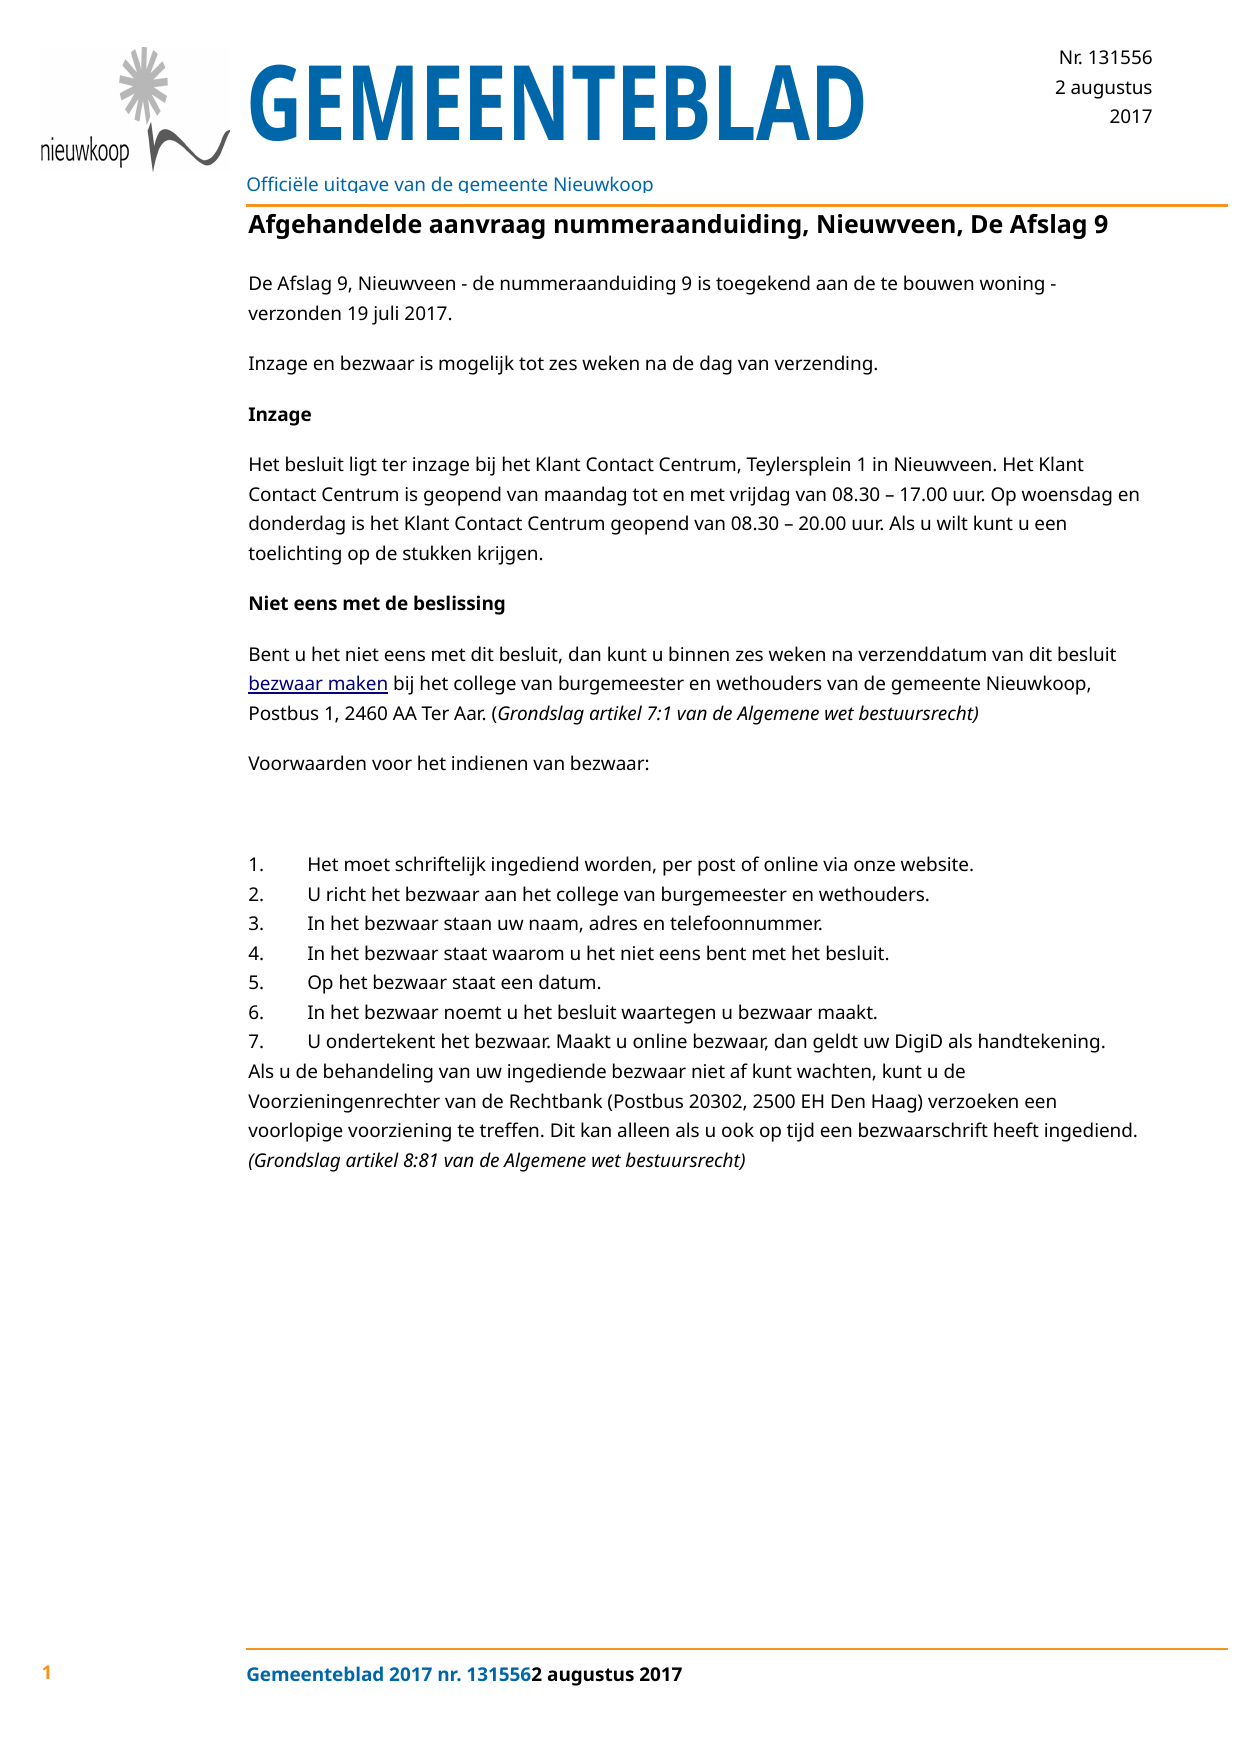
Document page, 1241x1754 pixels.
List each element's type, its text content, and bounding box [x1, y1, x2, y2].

text Als u de behandeling van uw ingediende bezwaar niet af kunt wachten, kunt u de Voorzieningenrechter van de Rechtbank (Postbus 20302, 2500 EH Den Haag) verzoeken een voorlopige voorziening te treffen. Dit kan alleen als u ook op tijd een bezwaarschrift heeft ingediend. (Grondslag artikel 8:81 van de Algemene wet bestuursrecht) [248, 1058, 1152, 1173]
list In het bezwaar staat waarom u het niet eens bent met het besluit. [248, 940, 1152, 966]
text Niet eens met de beslissing [248, 590, 1152, 616]
list Op het bezwaar staat een datum. [248, 969, 1152, 995]
list U ondertekent het bezwaar. Maakt u online bezwaar, dan geldt uw DigiD als handtekening. [248, 1029, 1152, 1054]
list In het bezwaar staan uw naam, adres en telefoonnummer. [248, 910, 1152, 936]
text Voorwaarden voor het indienen van bezwaar: [248, 750, 1152, 776]
list In het bezwaar noemt u het besluit waartegen u bezwaar maakt. [248, 999, 1152, 1025]
list Het moet schriftelijk ingediend worden, per post of online via onze website. [248, 851, 1152, 877]
text Inzage en bezwaar is mogelijk tot zes weken na de dag van verzending. [248, 350, 1152, 376]
list U richt het bezwaar aan het college van burgemeester en wethouders. [248, 881, 1152, 906]
picture [41, 47, 231, 172]
text Inzage [248, 401, 1152, 426]
text Het besluit ligt ter inzage bij het Klant Contact Centrum, Teylersplein 1 in Nieuwveen. Het Klant Contact Centrum is geopend van maandag tot en met vrijdag van 08.30 – 17.00 uur. Op woensdag en donderdag is het Klant Contact Centrum geopend van 08.30 – 20.00 uur. Als u wilt kunt u een toelichting op de stukken krijgen. [248, 451, 1152, 566]
text De Afslag 9, Nieuwveen - de nummeraanduiding 9 is toegekend aan de te bouwen woning - verzonden 19 juli 2017. [248, 270, 1152, 326]
text Afgehandelde aanvraag nummeraanduiding, Nieuwveen, De Afslag 9 [248, 207, 1152, 241]
text Bent u het niet eens met dit besluit, dan kunt u binnen zes weken na verzenddatum van dit besluit bezwaar maken bij het college van burgemeester en wethouders van de gemeente Nieuwkoop, Postbus 1, 2460 AA Ter Aar. (Grondslag artikel 7:1 van de Algemene wet bestuursrecht) [248, 641, 1152, 726]
